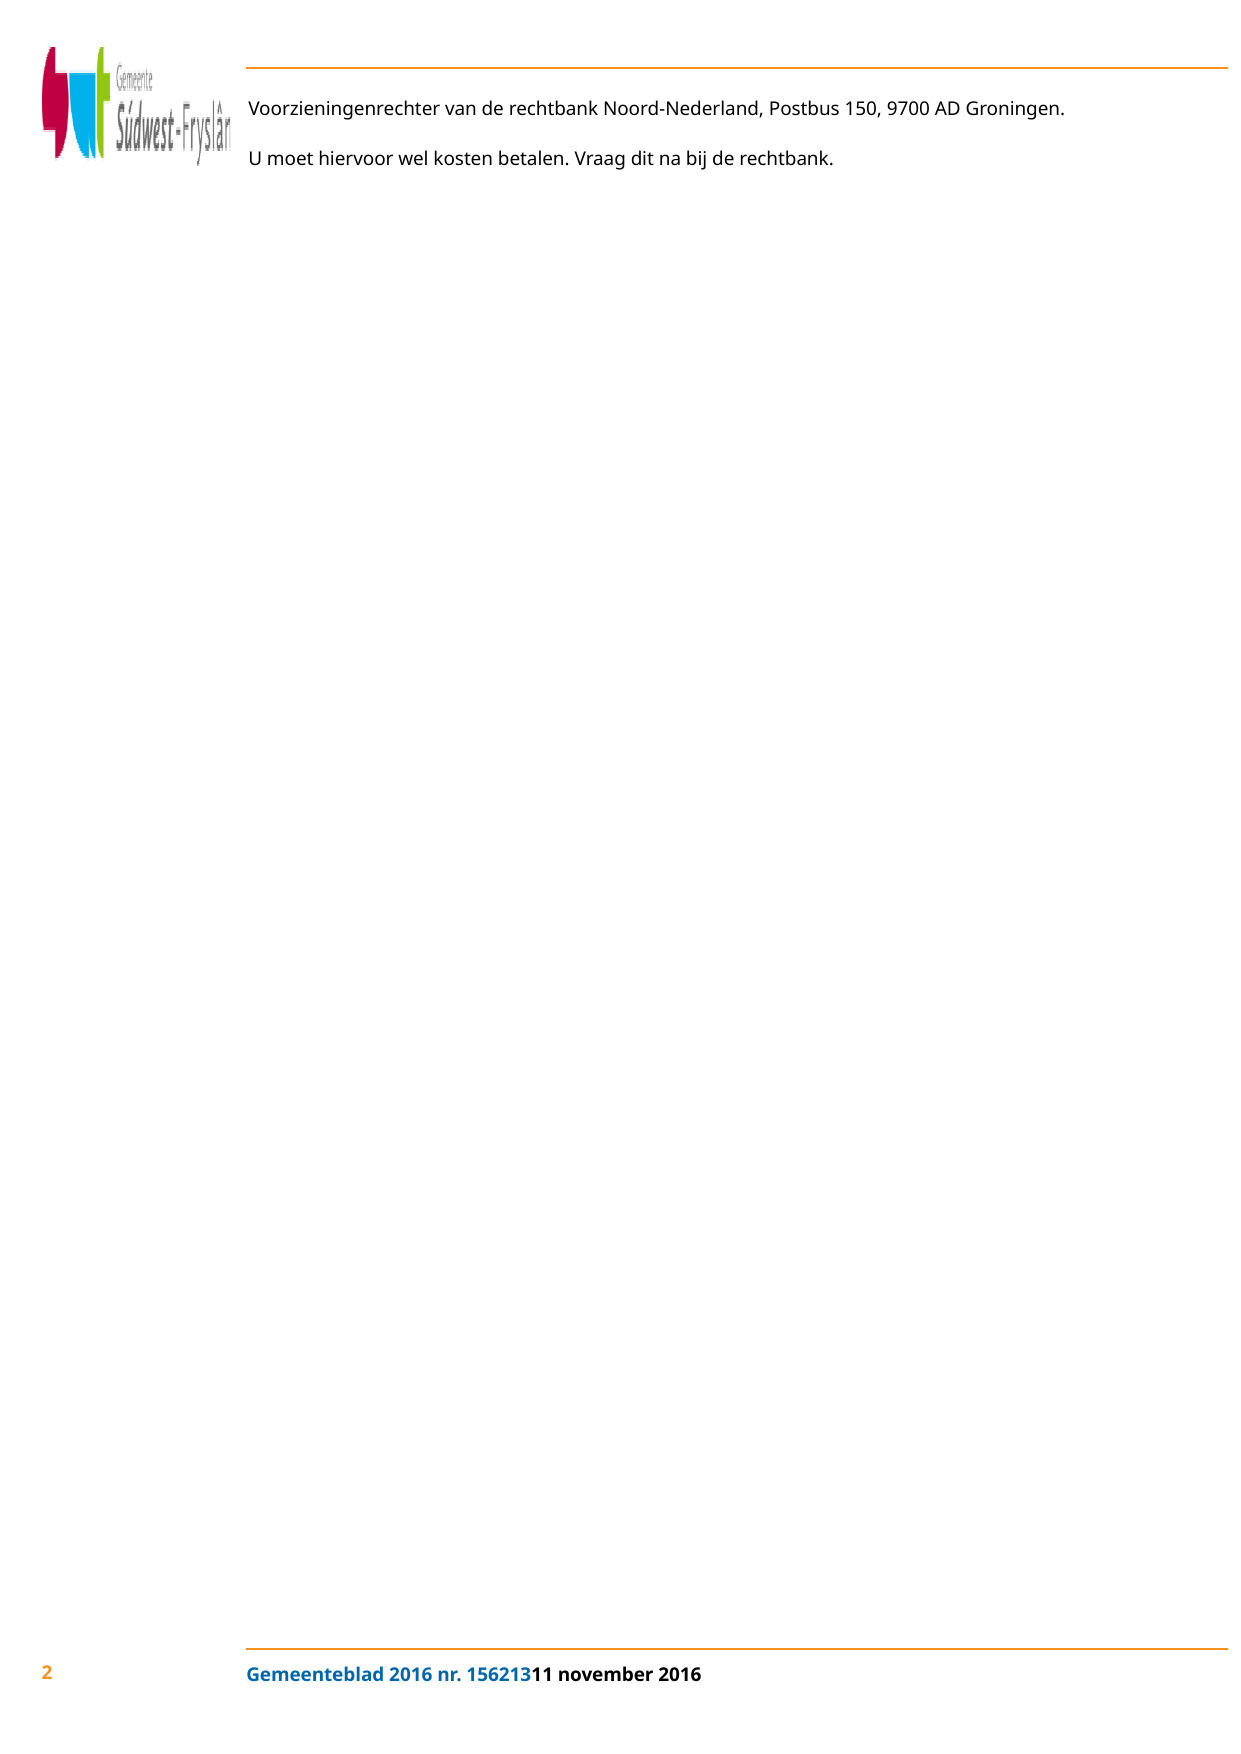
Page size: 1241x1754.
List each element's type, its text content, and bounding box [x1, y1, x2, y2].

text U moet hiervoor wel kosten betalen. Vraag dit na bij de rechtbank. [248, 145, 1152, 171]
text Voorzieningenrechter van de rechtbank Noord-Nederland, Postbus 150, 9700 AD Groningen. [248, 95, 1152, 121]
picture [41, 47, 231, 172]
